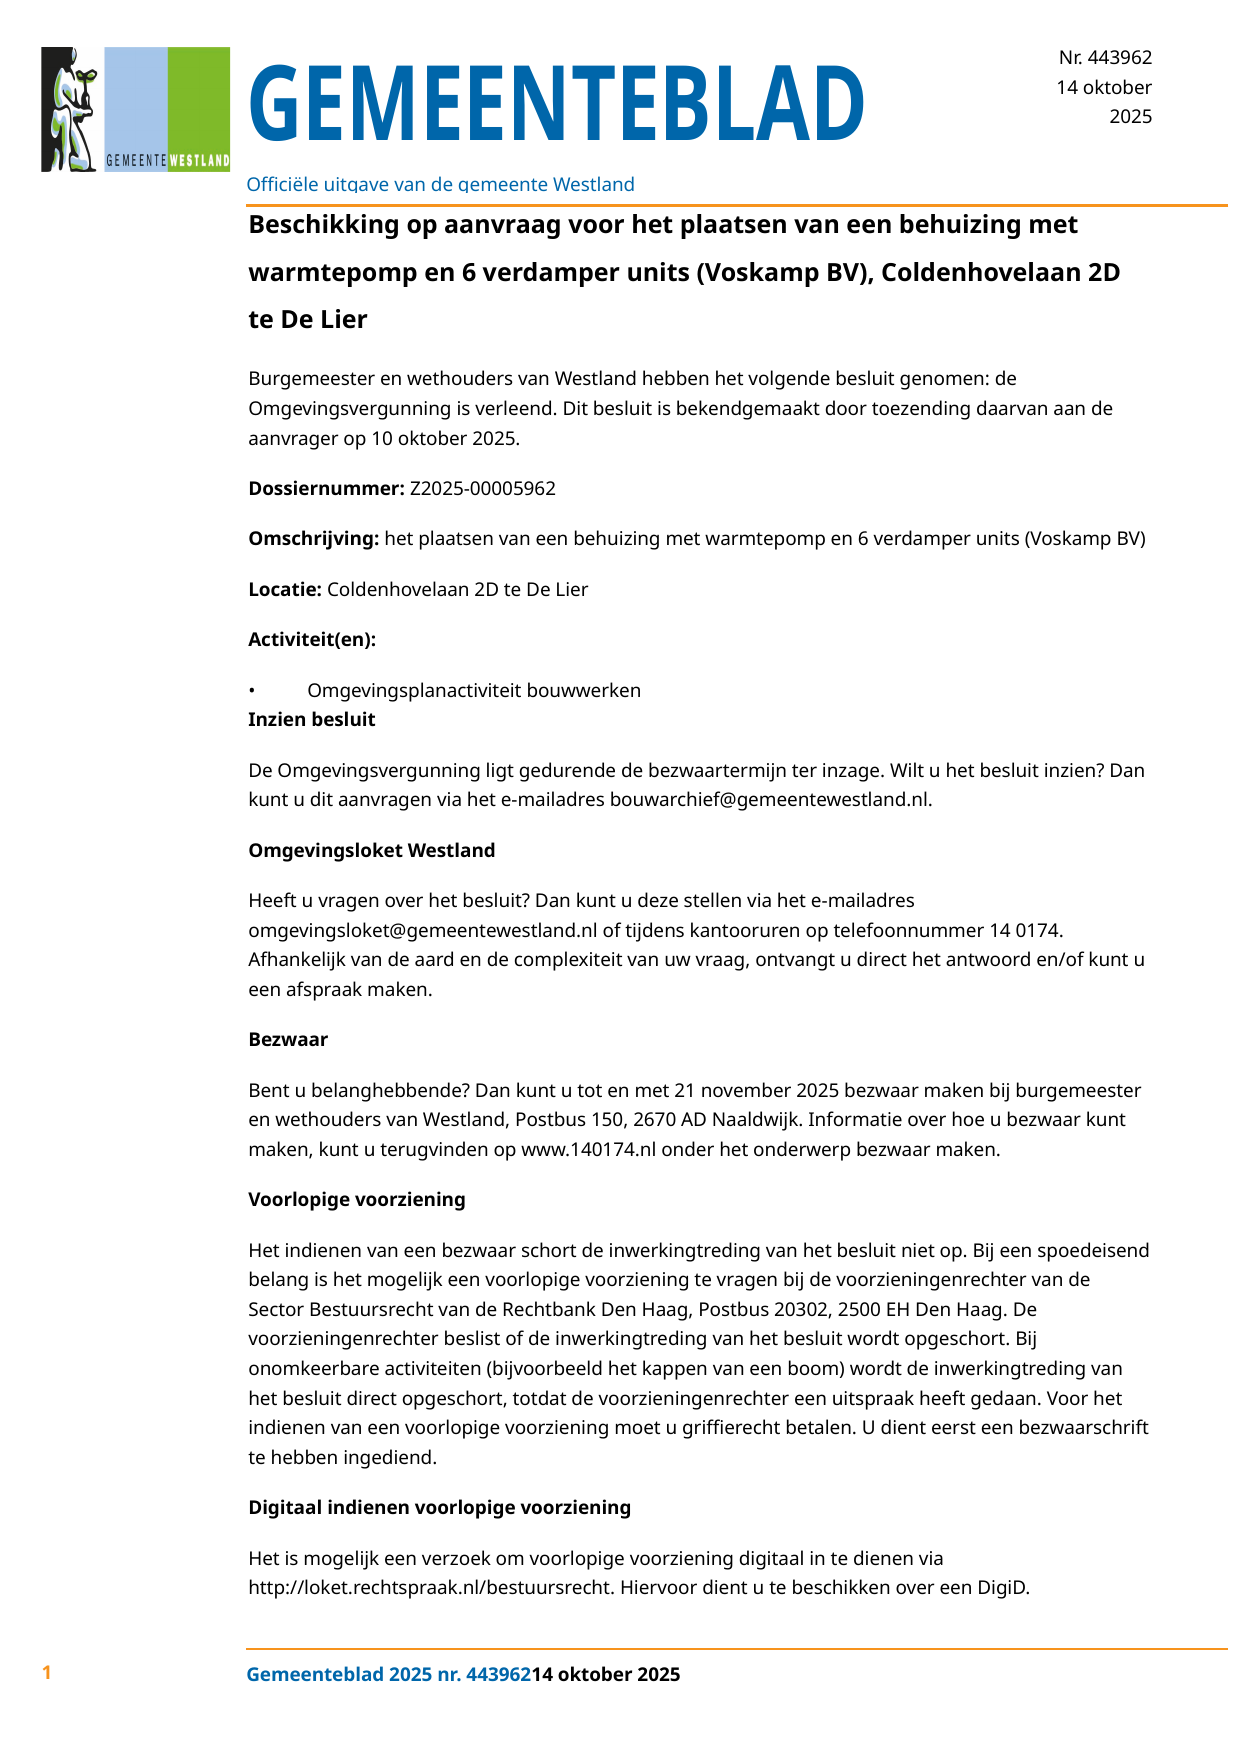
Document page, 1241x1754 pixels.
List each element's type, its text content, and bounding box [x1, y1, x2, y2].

text Bezwaar [248, 1026, 1152, 1052]
text De Omgevingsvergunning ligt gedurende de bezwaartermijn ter inzage. Wilt u het besluit inzien? Dan kunt u dit aanvragen via het e-mailadres bouwarchief@gemeentewestland.nl. [248, 757, 1152, 812]
text Burgemeester en wethouders van Westland hebben het volgende besluit genomen: de Omgevingsvergunning is verleend. Dit besluit is bekendgemaakt door toezending daarvan aan de aanvrager op 10 oktober 2025. [248, 366, 1152, 450]
text Het is mogelijk een verzoek om voorlopige voorziening digitaal in te dienen via http://loket.rechtspraak.nl/bestuursrecht. Hiervoor dient u te beschikken over een DigiD. [248, 1545, 1152, 1600]
text Beschikking op aanvraag voor het plaatsen van een behuizing met warmtepomp en 6 verdamper units (Voskamp BV), Coldenhovelaan 2D te De Lier [248, 207, 1152, 336]
text Omschrijving: het plaatsen van een behuizing met warmtepomp en 6 verdamper units (Voskamp BV) [248, 526, 1152, 551]
text Omgevingsloket Westland [248, 837, 1152, 862]
text Bent u belanghebbende? Dan kunt u tot en met 21 november 2025 bezwaar maken bij burgemeester en wethouders van Westland, Postbus 150, 2670 AD Naaldwijk. Informatie over hoe u bezwaar kunt maken, kunt u terugvinden op www.140174.nl onder het onderwerp bezwaar maken. [248, 1077, 1152, 1162]
text Activiteit(en): [248, 626, 1152, 652]
text Voorlopige voorziening [248, 1186, 1152, 1212]
text Heeft u vragen over het besluit? Dan kunt u deze stellen via het e-mailadres omgevingsloket@gemeentewestland.nl of tijdens kantooruren op telefoonnummer 14 0174. Afhankelijk van de aard en de complexiteit van uw vraag, ontvangt u direct het antwoord en/of kunt u een afspraak maken. [248, 887, 1152, 1002]
list Omgevingsplanactiviteit bouwwerken [248, 677, 1152, 702]
text Locatie: Coldenhovelaan 2D te De Lier [248, 576, 1152, 602]
text Dossiernummer: Z2025-00005962 [248, 475, 1152, 501]
text Het indienen van een bezwaar schort de inwerkingtreding van het besluit niet op. Bij een spoedeisend belang is het mogelijk een voorlopige voorziening te vragen bij de voorzieningenrechter van de Sector Bestuursrecht van de Rechtbank Den Haag, Postbus 20302, 2500 EH Den Haag. De voorzieningenrechter beslist of de inwerkingtreding van het besluit wordt opgeschort. Bij onomkeerbare activiteiten (bijvoorbeeld het kappen van een boom) wordt de inwerkingtreding van het besluit direct opgeschort, totdat de voorzieningenrechter een uitspraak heeft gedaan. Voor het indienen van een voorlopige voorziening moet u griffierecht betalen. U dient eerst een bezwaarschrift te hebben ingediend. [248, 1237, 1152, 1469]
picture [41, 47, 231, 172]
text Inzien besluit [248, 706, 1152, 732]
text Digitaal indienen voorlopige voorziening [248, 1494, 1152, 1520]
